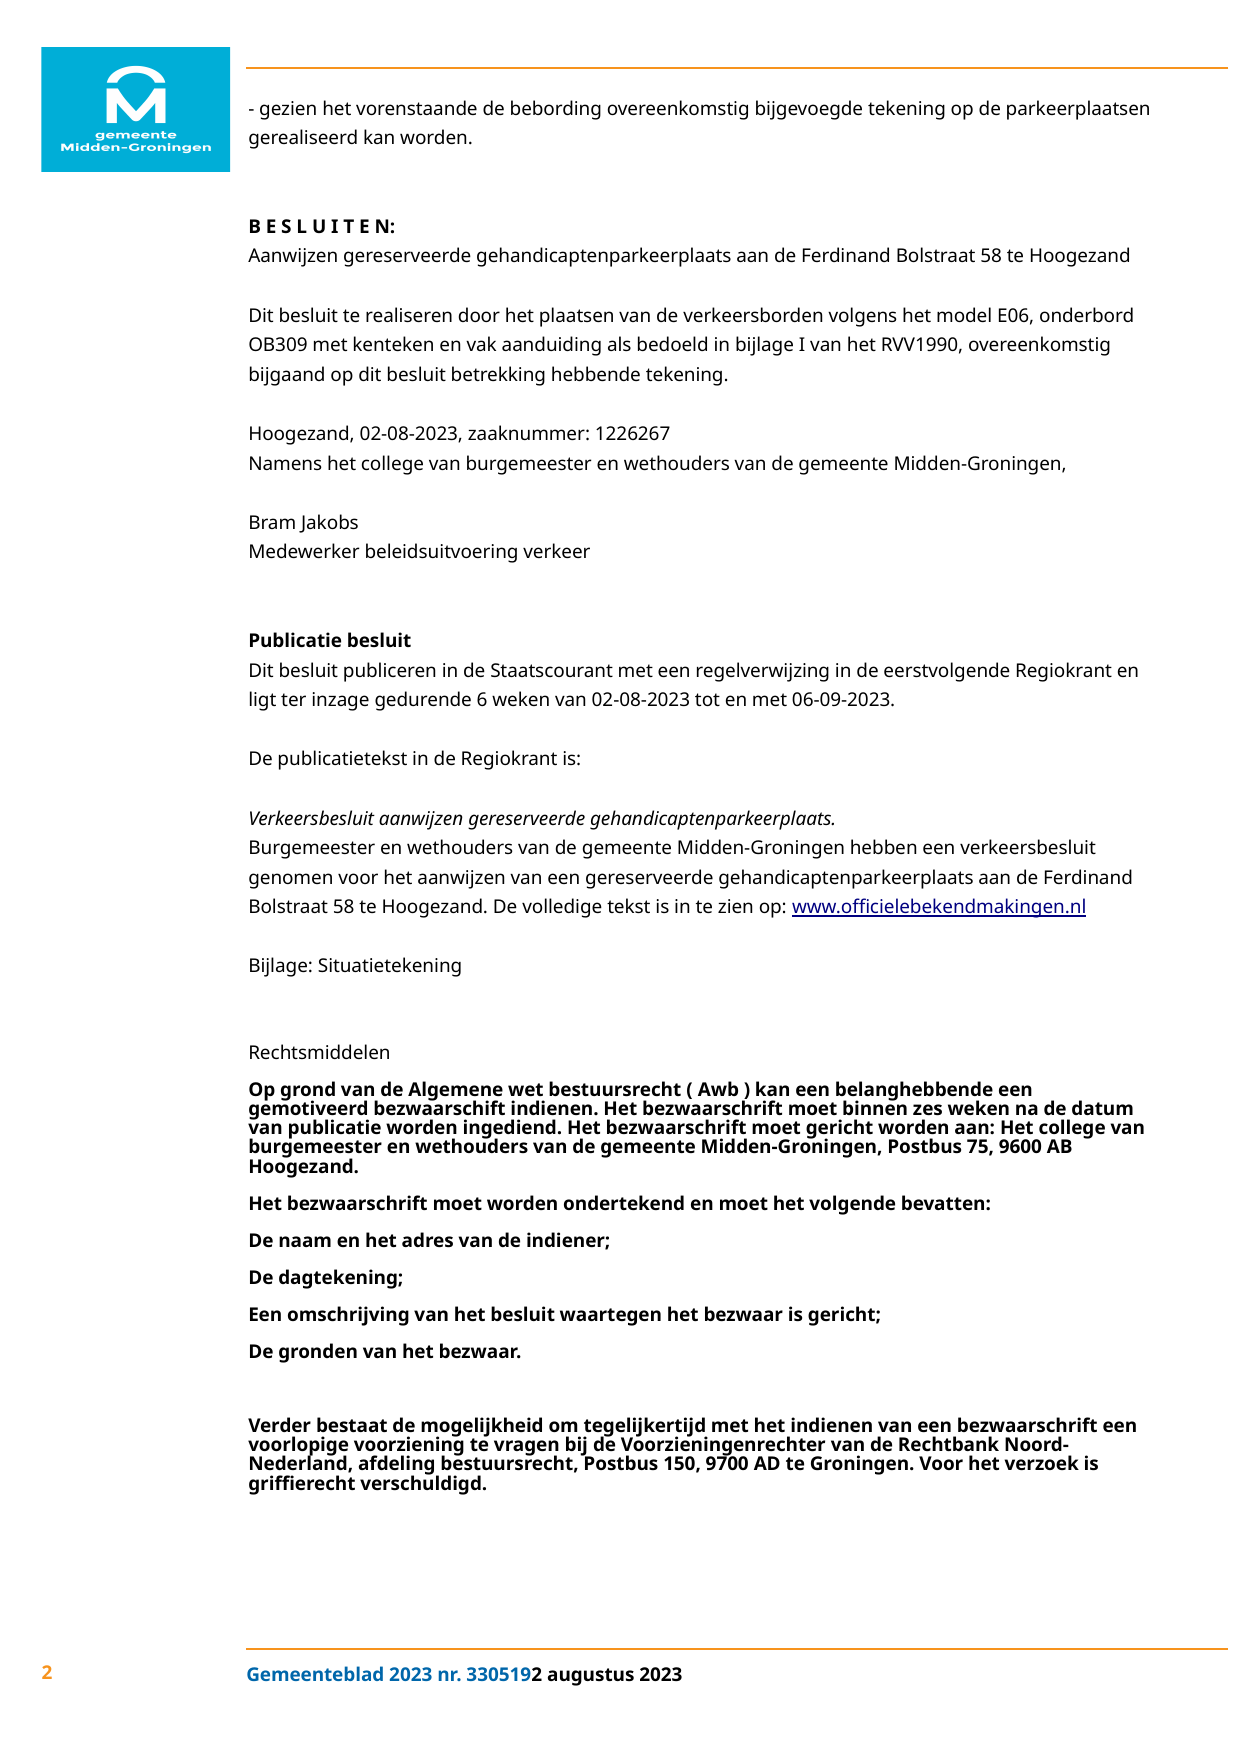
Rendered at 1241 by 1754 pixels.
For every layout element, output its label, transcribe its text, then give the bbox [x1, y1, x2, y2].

text Aanwijzen gereserveerde gehandicaptenparkeerplaats aan de Ferdinand Bolstraat 58 te Hoogezand [248, 243, 1152, 268]
text - gezien het vorenstaande de bebording overeenkomstig bijgevoegde tekening op de parkeerplaatsen gerealiseerd kan worden. [248, 95, 1152, 150]
text Publicatie besluit [248, 627, 1152, 653]
text B E S L U I T E N: [248, 213, 1152, 239]
text Bijlage: Situatietekening [248, 953, 1152, 978]
text Een omschrijving van het besluit waartegen het bezwaar is gericht; [248, 1306, 1152, 1325]
picture [108, 66, 164, 82]
text Burgemeester en wethouders van de gemeente Midden-Groningen hebben een verkeersbesluit genomen voor het aanwijzen van een gereserveerde gehandicaptenparkeerplaats aan de Ferdinand Bolstraat 58 te Hoogezand. De volledige tekst is in te zien op: www.officielebekendmakingen.nl [248, 834, 1152, 919]
text De naam en het adres van de indiener; [248, 1232, 1152, 1251]
text Rechtsmiddelen [248, 1044, 1152, 1063]
text Hoogezand, 02-08-2023, zaaknummer: 1226267 [248, 420, 1152, 446]
text De gronden van het bezwaar. [248, 1343, 1152, 1362]
text Verkeersbesluit aanwijzen gereserveerde gehandicaptenparkeerplaats. [248, 805, 1152, 831]
text Verder bestaat de mogelijkheid om tegelijkertijd met het indienen van een bezwaarschrift een voorlopige voorziening te vragen bij de Voorzieningenrechter van de Rechtbank Noord-Nederland, afdeling bestuursrecht, Postbus 150, 9700 AD te Groningen. Voor het verzoek is griffierecht verschuldigd. [248, 1417, 1152, 1494]
text Namens het college van burgemeester en wethouders van de gemeente Midden-Groningen, [248, 450, 1152, 476]
text De publicatietekst in de Regiokrant is: [248, 746, 1152, 771]
picture [107, 89, 165, 122]
text Op grond van de Algemene wet bestuursrecht ( Awb ) kan een belanghebbende een gemotiveerd bezwaarschift indienen. Het bezwaarschrift moet binnen zes weken na de datum van publicatie worden ingediend. Het bezwaarschrift moet gericht worden aan: Het college van burgemeester en wethouders van de gemeente Midden-Groningen, Postbus 75, 9600 AB Hoogezand. [248, 1081, 1152, 1177]
text Medewerker beleidsuitvoering verkeer [248, 538, 1152, 564]
text Bram Jakobs [248, 509, 1152, 535]
text Dit besluit te realiseren door het plaatsen van de verkeersborden volgens het model E06, onderbord OB309 met kenteken en vak aanduiding als bedoeld in bijlage I van het RVV1990, overeenkomstig bijgaand op dit besluit betrekking hebbende tekening. [248, 302, 1152, 387]
text Het bezwaarschrift moet worden ondertekend en moet het volgende bevatten: [248, 1195, 1152, 1214]
picture [184, 146, 190, 153]
text Dit besluit publiceren in de Staatscourant met een regelverwijzing in de eerstvolgende Regiokrant en ligt ter inzage gedurende 6 weken van 02-08-2023 tot en met 06-09-2023. [248, 657, 1152, 712]
text De dagtekening; [248, 1269, 1152, 1288]
